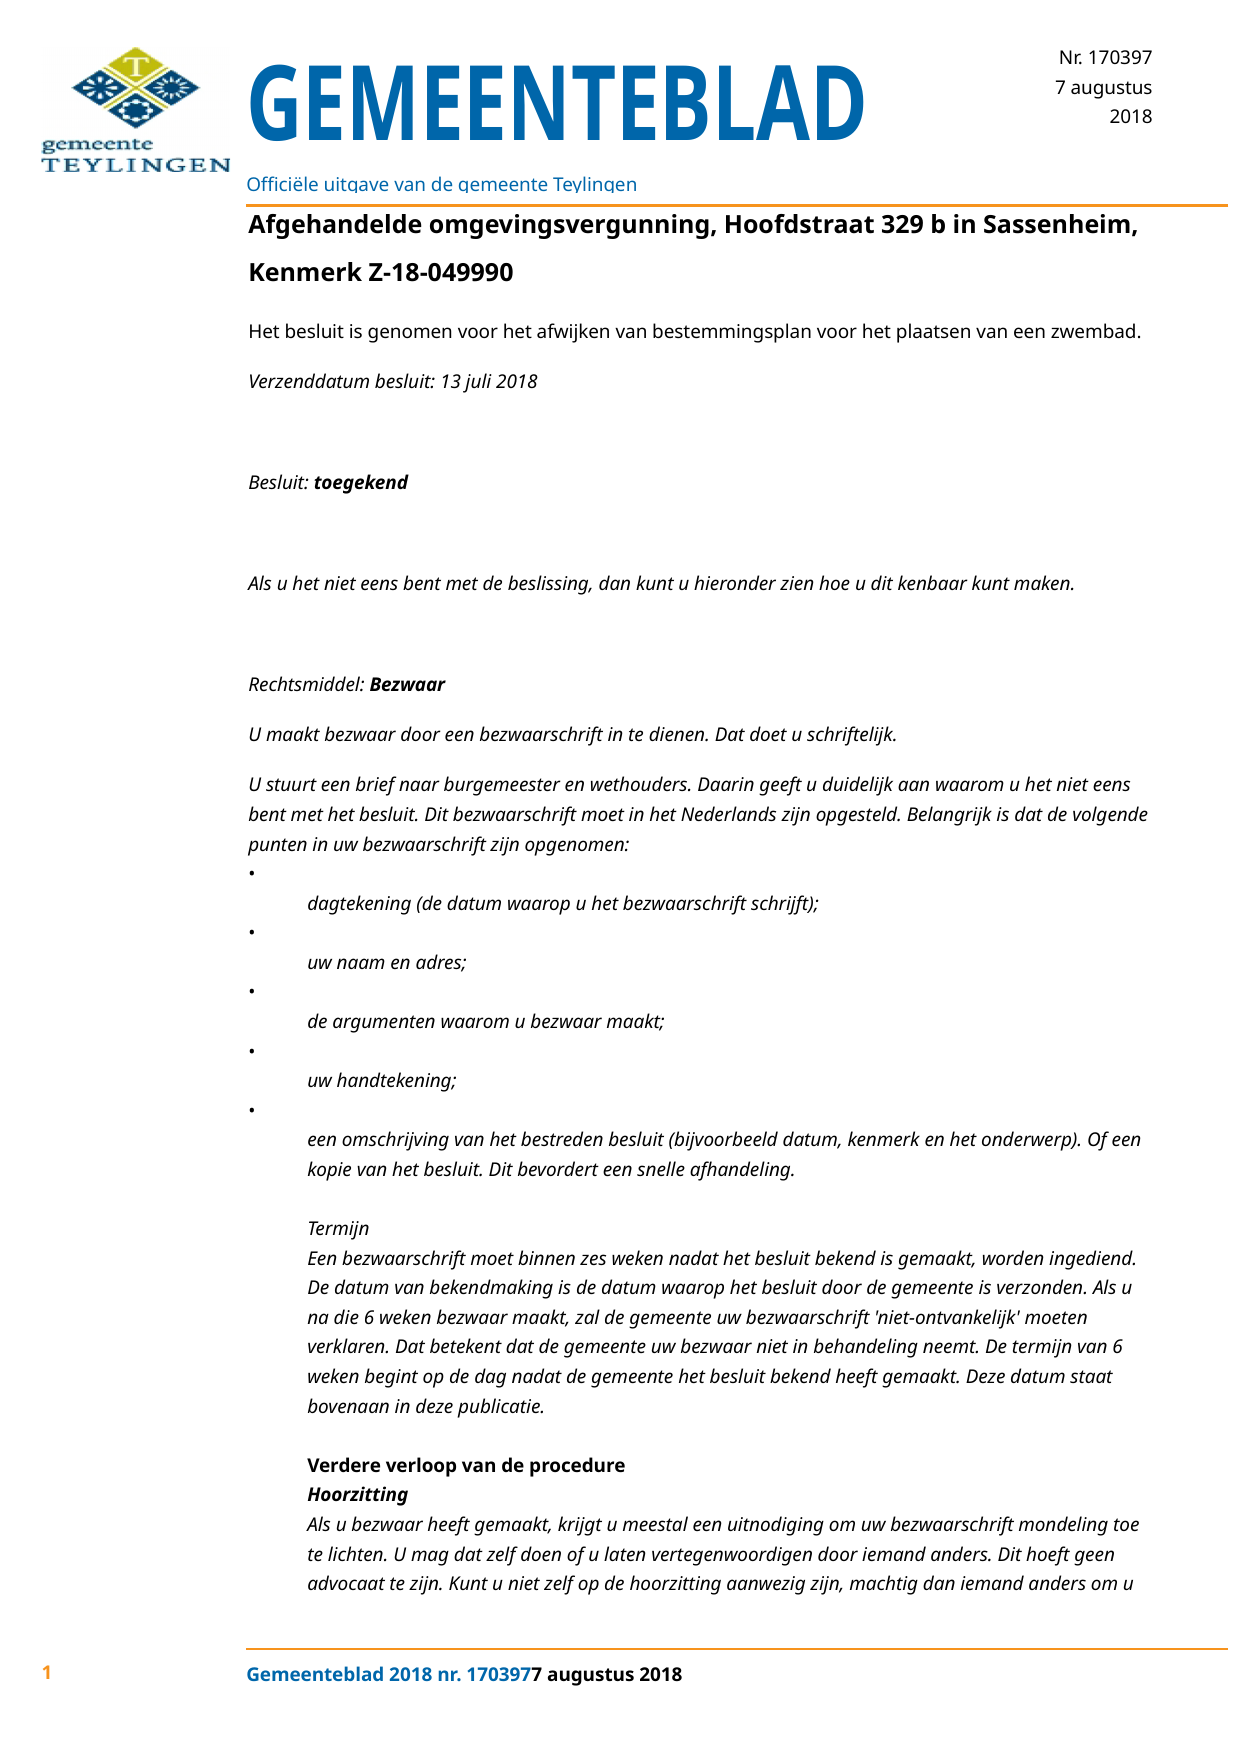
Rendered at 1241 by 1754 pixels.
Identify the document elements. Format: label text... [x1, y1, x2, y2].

text Verzenddatum besluit: 13 juli 2018 [248, 368, 1152, 394]
list Hoorzitting [248, 1482, 1152, 1507]
text Afgehandelde omgevingsvergunning, Hoofdstraat 329 b in Sassenheim, Kenmerk Z-18-049990 [248, 207, 1152, 288]
list Verdere verloop van de procedure [248, 1452, 1152, 1478]
text Het besluit is genomen voor het afwijken van bestemmingsplan voor het plaatsen van een zwembad. [248, 318, 1152, 344]
list een omschrijving van het bestreden besluit (bijvoorbeeld datum, kenmerk en het onderwerp). Of een kopie van het besluit. Dit bevordert een snelle afhandeling. [248, 1127, 1152, 1182]
list Een bezwaarschrift moet binnen zes weken nadat het besluit bekend is gemaakt, worden ingediend. De datum van bekendmaking is de datum waarop het besluit door de gemeente is verzonden. Als u na die 6 weken bezwaar maakt, zal de gemeente uw bezwaarschrift 'niet-ontvankelijk' moeten verklaren. Dat betekent dat de gemeente uw bezwaar niet in behandeling neemt. De termijn van 6 weken begint op de dag nadat de gemeente het besluit bekend heeft gemaakt. Deze datum staat bovenaan in deze publicatie. [248, 1245, 1152, 1419]
list uw handtekening; [248, 1067, 1152, 1093]
list Termijn [248, 1215, 1152, 1241]
list uw naam en adres; [248, 949, 1152, 975]
list de argumenten waarom u bezwaar maakt; [248, 1008, 1152, 1034]
text U maakt bezwaar door een bezwaarschrift in te dienen. Dat doet u schriftelijk. [248, 721, 1152, 747]
list Als u bezwaar heeft gemaakt, krijgt u meestal een uitnodiging om uw bezwaarschrift mondeling toe te lichten. U mag dat zelf doen of u laten vertegenwoordigen door iemand anders. Dit hoeft geen advocaat te zijn. Kunt u niet zelf op de hoorzitting aanwezig zijn, machtig dan iemand anders om u [248, 1511, 1152, 1596]
text Rechtsmiddel: Bezwaar [248, 671, 1152, 697]
list dagtekening (de datum waarop u het bezwaarschrift schrijft); [248, 890, 1152, 916]
text U stuurt een brief naar burgemeester en wethouders. Daarin geeft u duidelijk aan waarom u het niet eens bent met het besluit. Dit bezwaarschrift moet in het Nederlands zijn opgesteld. Belangrijk is dat de volgende punten in uw bezwaarschrift zijn opgenomen: [248, 772, 1152, 857]
text Als u het niet eens bent met de beslissing, dan kunt u hieronder zien hoe u dit kenbaar kunt maken. [248, 570, 1152, 596]
text Besluit: toegekend [248, 469, 1152, 495]
picture [41, 47, 231, 172]
